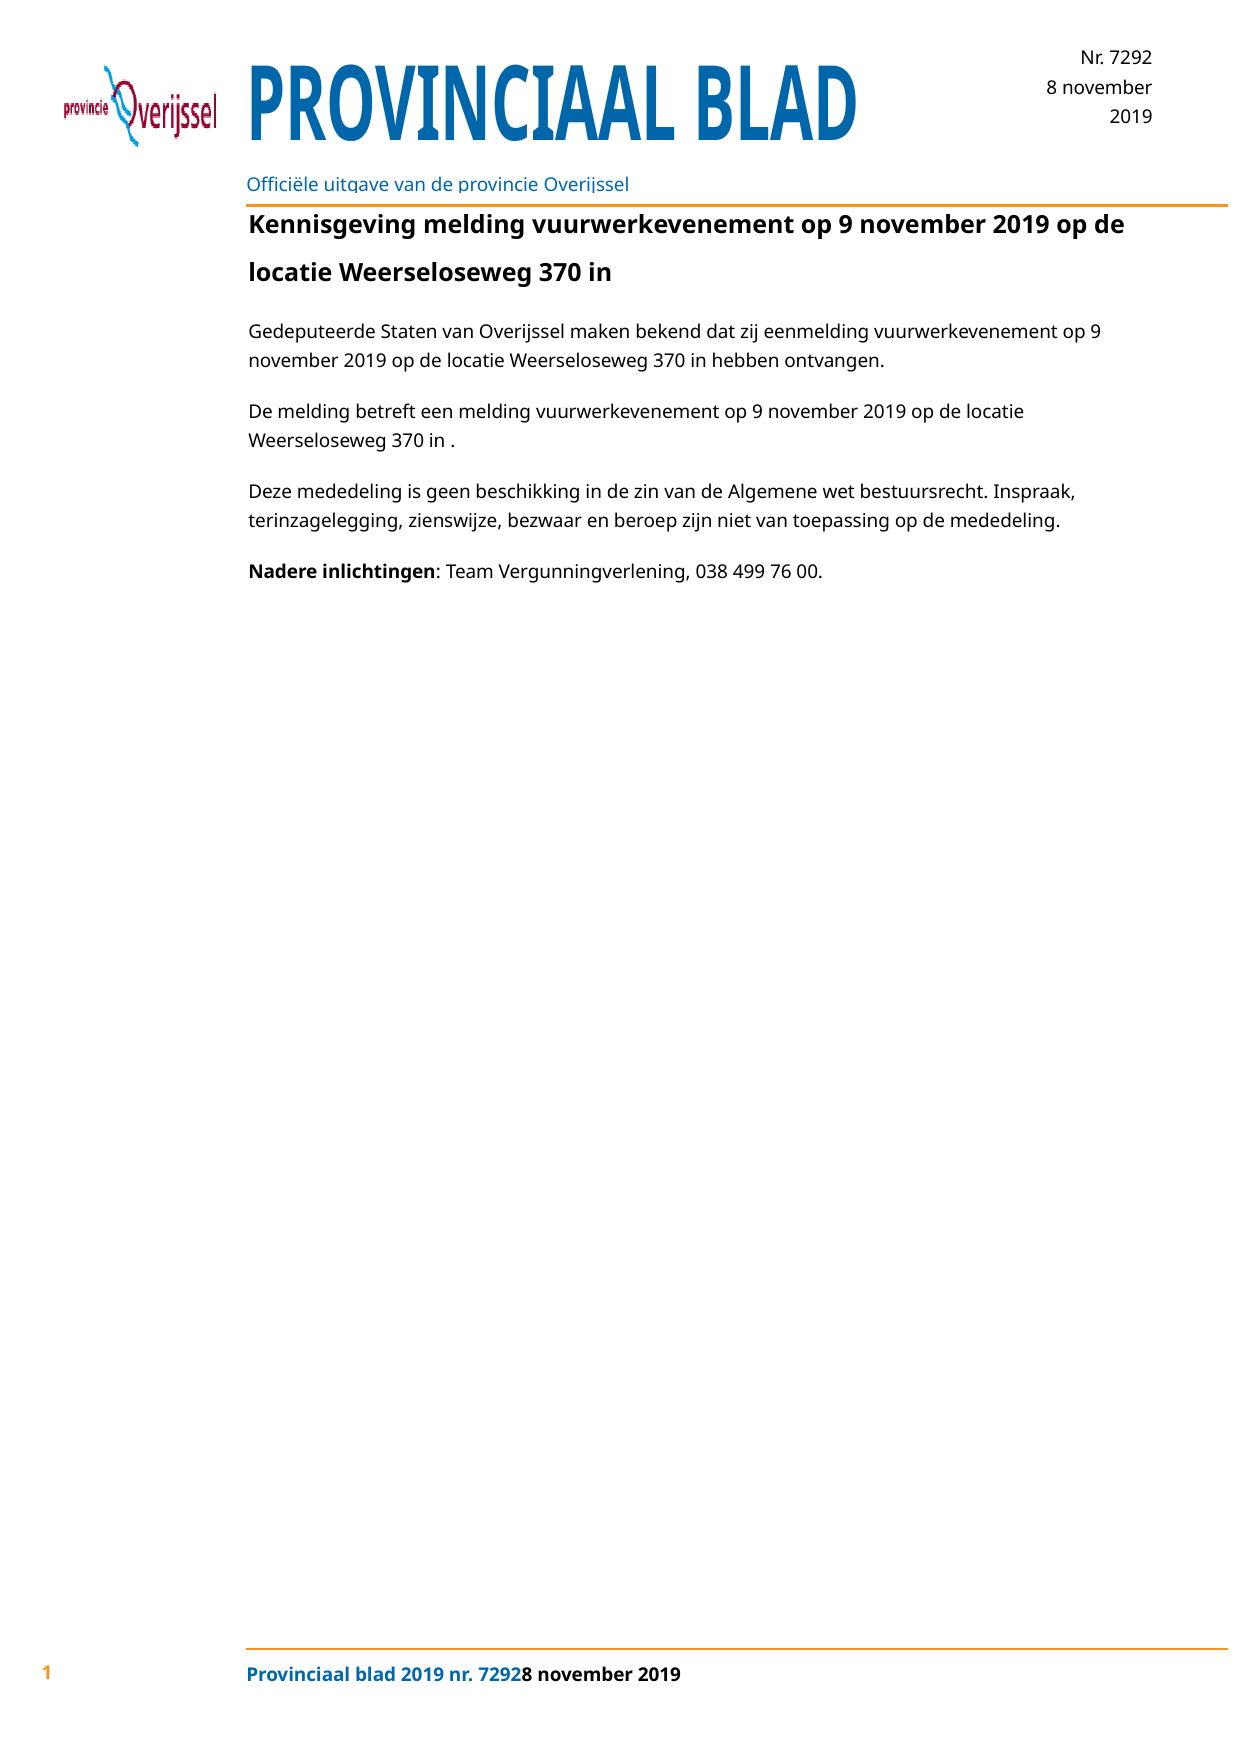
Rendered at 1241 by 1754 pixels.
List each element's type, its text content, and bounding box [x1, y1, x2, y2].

text Nadere inlichtingen: Team Vergunningverlening, 038 499 76 00. [248, 558, 1152, 584]
text De melding betreft een melding vuurwerkevenement op 9 november 2019 op de locatie Weerseloseweg 370 in . [248, 398, 1152, 453]
text Deze mededeling is geen beschikking in de zin van de Algemene wet bestuursrecht. Inspraak, terinzagelegging, zienswijze, bezwaar en beroep zijn niet van toepassing op de mededeling. [248, 478, 1152, 533]
text Kennisgeving melding vuurwerkevenement op 9 november 2019 op de locatie Weerseloseweg 370 in [248, 207, 1152, 288]
text Gedeputeerde Staten van Overijssel maken bekend dat zij eenmelding vuurwerkevenement op 9 november 2019 op de locatie Weerseloseweg 370 in hebben ontvangen. [248, 318, 1152, 373]
picture [41, 47, 231, 172]
